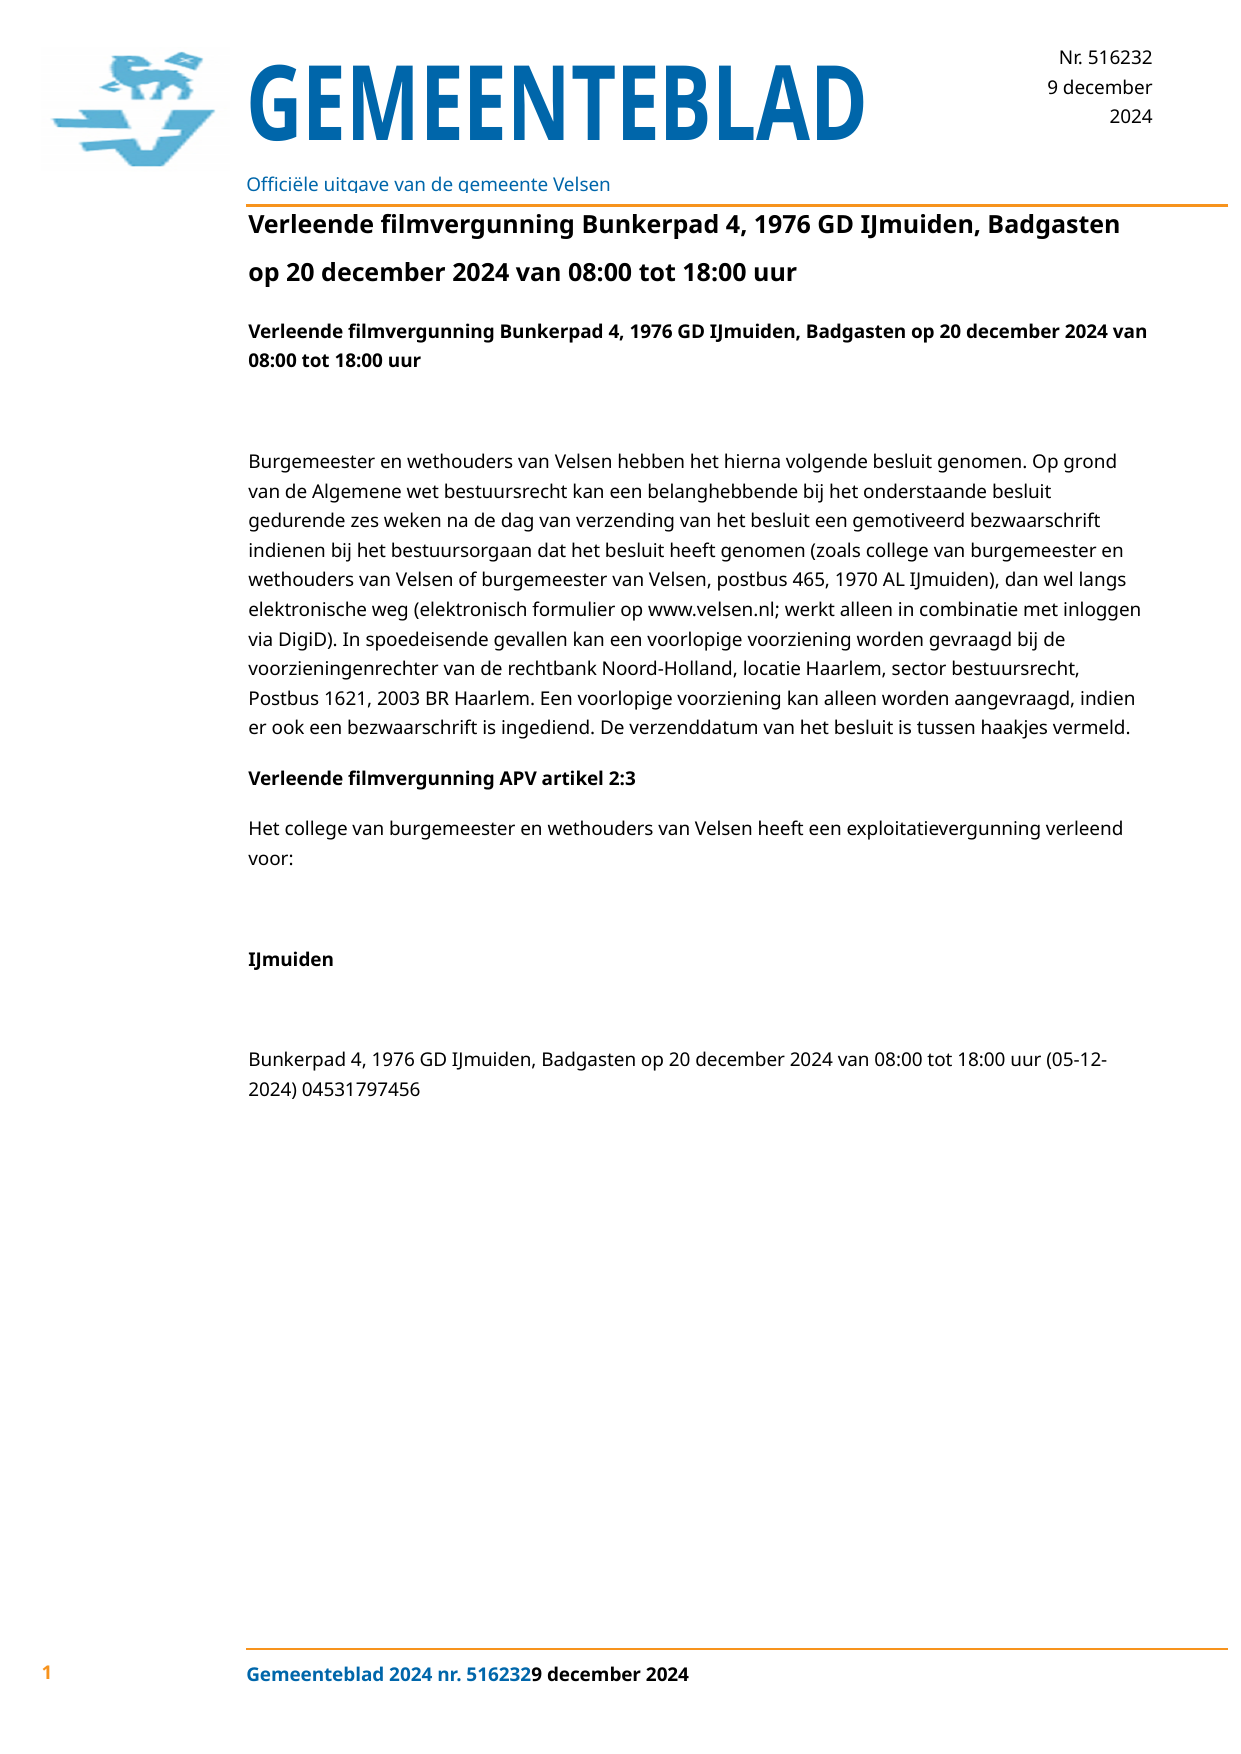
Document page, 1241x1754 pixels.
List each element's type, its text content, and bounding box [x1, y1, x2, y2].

text Het college van burgemeester en wethouders van Velsen heeft een exploitatievergunning verleend voor: [248, 815, 1152, 871]
text Verleende filmvergunning APV artikel 2:3 [248, 765, 1152, 791]
text IJmuiden [248, 946, 1152, 972]
picture [41, 47, 231, 172]
text Burgemeester en wethouders van Velsen hebben het hierna volgende besluit genomen. Op grond van de Algemene wet bestuursrecht kan een belanghebbende bij het onderstaande besluit gedurende zes weken na de dag van verzending van het besluit een gemotiveerd bezwaarschrift indienen bij het bestuursorgaan dat het besluit heeft genomen (zoals college van burgemeester en wethouders van Velsen of burgemeester van Velsen, postbus 465, 1970 AL IJmuiden), dan wel langs elektronische weg (elektronisch formulier op www.velsen.nl; werkt alleen in combinatie met inloggen via DigiD). In spoedeisende gevallen kan een voorlopige voorziening worden gevraagd bij de voorzieningenrechter van de rechtbank Noord-Holland, locatie Haarlem, sector bestuursrecht, Postbus 1621, 2003 BR Haarlem. Een voorlopige voorziening kan alleen worden aangevraagd, indien er ook een bezwaarschrift is ingediend. De verzenddatum van het besluit is tussen haakjes vermeld. [248, 448, 1152, 740]
text Verleende filmvergunning Bunkerpad 4, 1976 GD IJmuiden, Badgasten op 20 december 2024 van 08:00 tot 18:00 uur [248, 207, 1152, 288]
text Bunkerpad 4, 1976 GD IJmuiden, Badgasten op 20 december 2024 van 08:00 tot 18:00 uur (05-12-2024) 04531797456 [248, 1047, 1152, 1102]
text Verleende filmvergunning Bunkerpad 4, 1976 GD IJmuiden, Badgasten op 20 december 2024 van 08:00 tot 18:00 uur [248, 318, 1152, 373]
